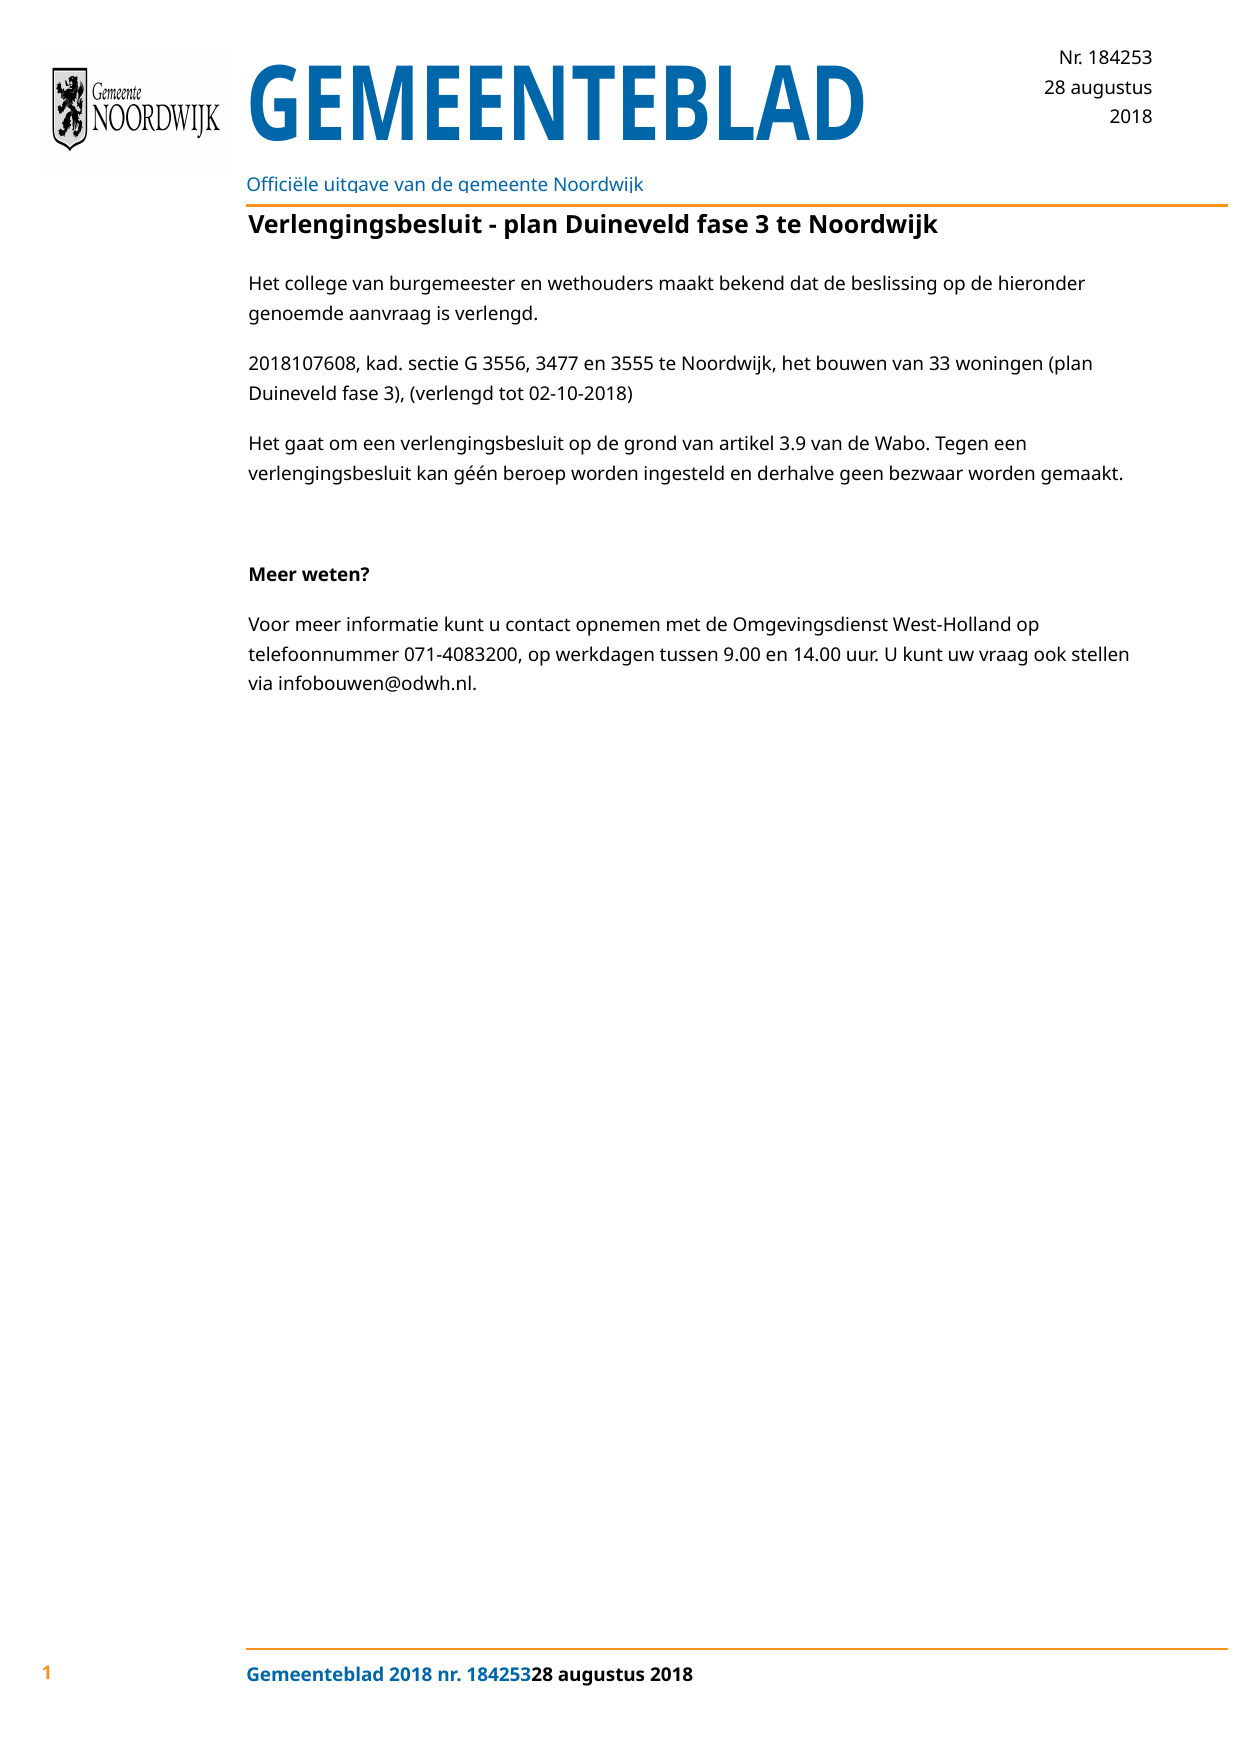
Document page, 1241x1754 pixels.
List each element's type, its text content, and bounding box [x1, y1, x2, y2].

text Verlengingsbesluit - plan Duineveld fase 3 te Noordwijk [248, 207, 1152, 241]
text Het gaat om een verlengingsbesluit op de grond van artikel 3.9 van de Wabo. Tegen een verlengingsbesluit kan géén beroep worden ingesteld en derhalve geen bezwaar worden gemaakt. [248, 430, 1152, 486]
picture [41, 47, 231, 172]
text 2018107608, kad. sectie G 3556, 3477 en 3555 te Noordwijk, het bouwen van 33 woningen (plan Duineveld fase 3), (verlengd tot 02-10-2018) [248, 350, 1152, 406]
text Het college van burgemeester en wethouders maakt bekend dat de beslissing op de hieronder genoemde aanvraag is verlengd. [248, 270, 1152, 326]
text Voor meer informatie kunt u contact opnemen met de Omgevingsdienst West-Holland op telefoonnummer 071-4083200, op werkdagen tussen 9.00 en 14.00 uur. U kunt uw vraag ook stellen via infobouwen@odwh.nl. [248, 611, 1152, 696]
text Meer weten? [248, 561, 1152, 586]
